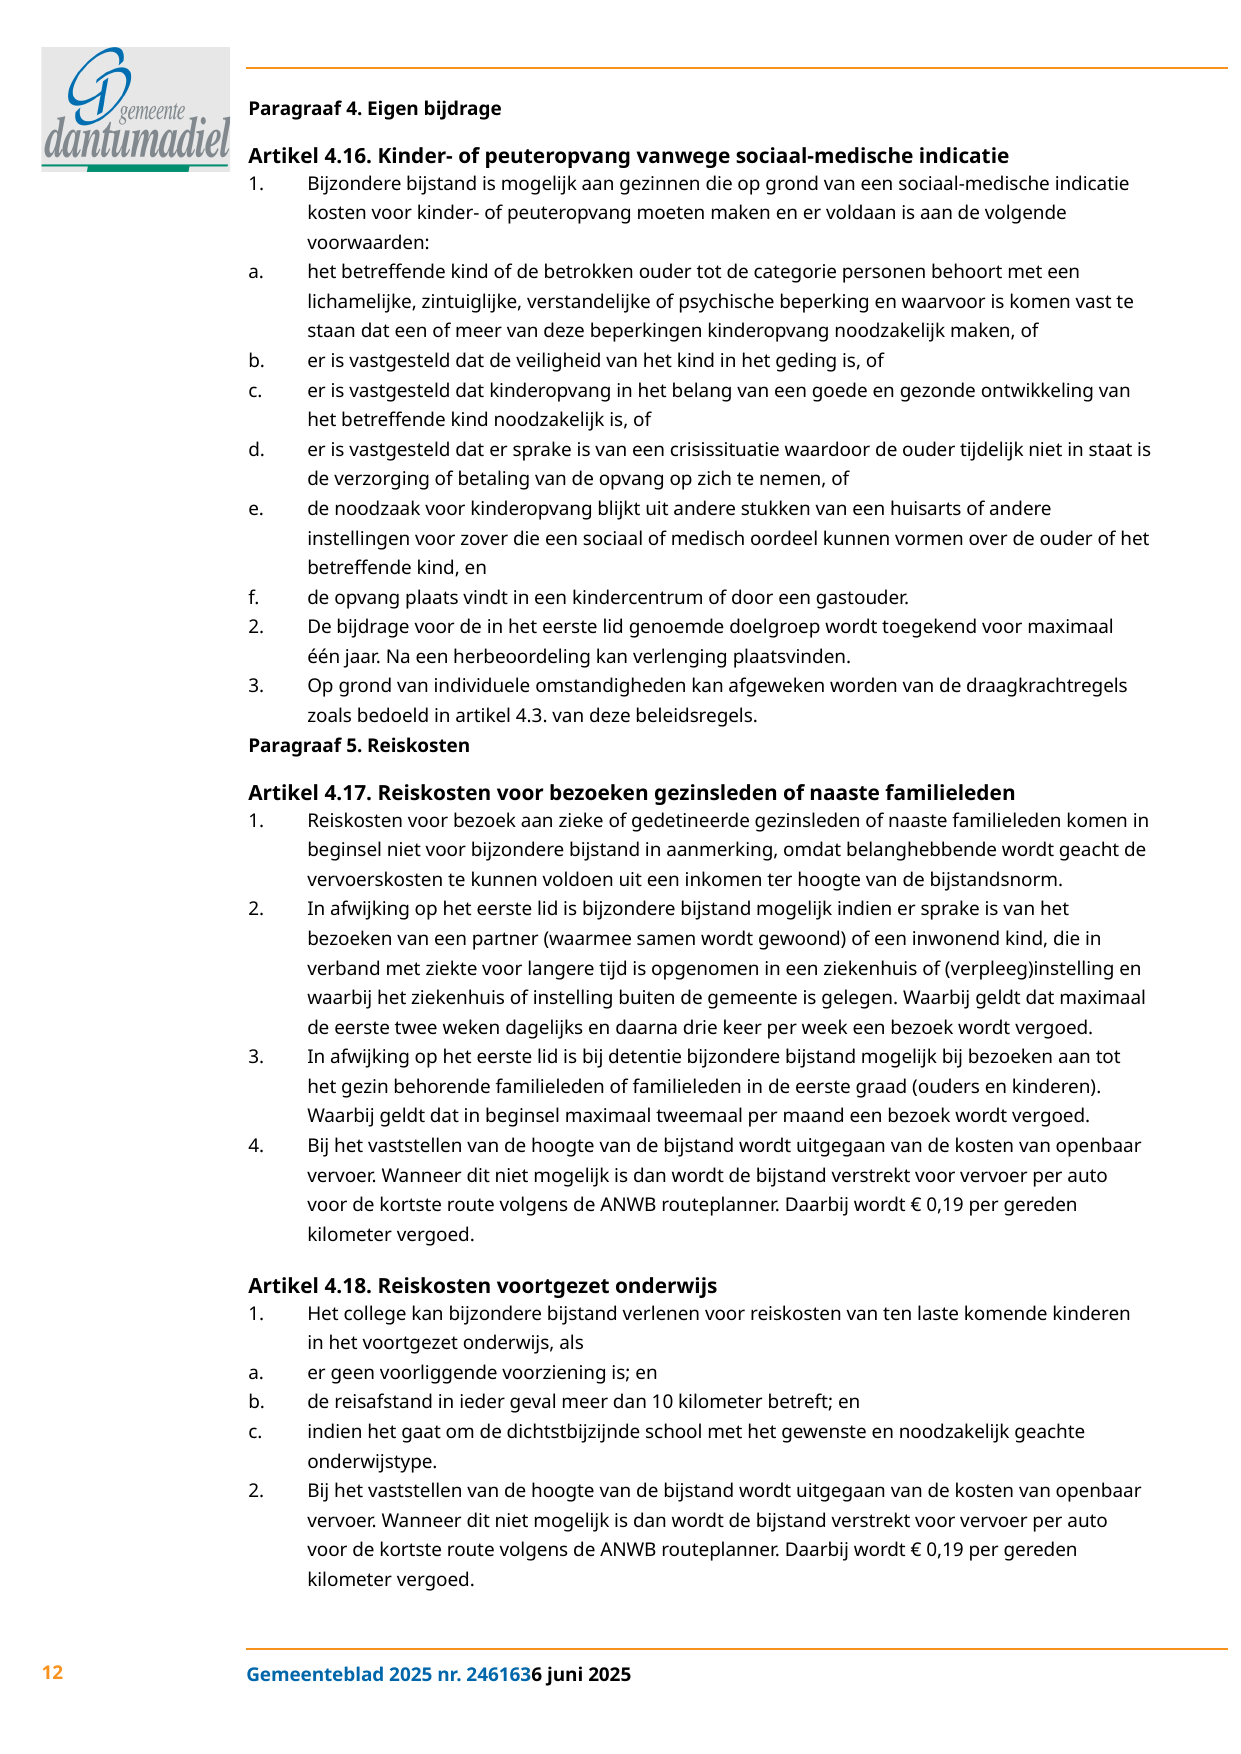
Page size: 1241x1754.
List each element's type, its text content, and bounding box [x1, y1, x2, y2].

list Bij het vaststellen van de hoogte van de bijstand wordt uitgegaan van de kosten van openbaar vervoer. Wanneer dit niet mogelijk is dan wordt de bijstand verstrekt voor vervoer per auto voor de kortste route volgens de ANWB routeplanner. Daarbij wordt € 0,19 per gereden kilometer vergoed. [248, 1132, 1152, 1247]
text Artikel 4.17. Reiskosten voor bezoeken gezinsleden of naaste familieleden [248, 778, 1152, 807]
list de reisafstand in ieder geval meer dan 10 kilometer betreft; en [248, 1389, 1152, 1414]
picture [41, 47, 231, 172]
list er is vastgesteld dat er sprake is van een crisissituatie waardoor de ouder tijdelijk niet in staat is de verzorging of betaling van de opvang op zich te nemen, of [248, 436, 1152, 491]
list Het college kan bijzondere bijstand verlenen voor reiskosten van ten laste komende kinderen in het voortgezet onderwijs, als [248, 1300, 1152, 1355]
text Artikel 4.18. Reiskosten voortgezet onderwijs [248, 1271, 1152, 1300]
list er is vastgesteld dat de veiligheid van het kind in het geding is, of [248, 347, 1152, 373]
text Paragraaf 5. Reiskosten [248, 732, 1152, 758]
list De bijdrage voor de in het eerste lid genoemde doelgroep wordt toegekend voor maximaal één jaar. Na een herbeoordeling kan verlenging plaatsvinden. [248, 613, 1152, 669]
list In afwijking op het eerste lid is bijzondere bijstand mogelijk indien er sprake is van het bezoeken van een partner (waarmee samen wordt gewoond) of een inwonend kind, die in verband met ziekte voor langere tijd is opgenomen in een ziekenhuis of (verpleeg)instelling en waarbij het ziekenhuis of instelling buiten de gemeente is gelegen. Waarbij geldt dat maximaal de eerste twee weken dagelijks en daarna drie keer per week een bezoek wordt vergoed. [248, 896, 1152, 1040]
list indien het gaat om de dichtstbijzijnde school met het gewenste en noodzakelijk geachte onderwijstype. [248, 1418, 1152, 1473]
list er is vastgesteld dat kinderopvang in het belang van een goede en gezonde ontwikkeling van het betreffende kind noodzakelijk is, of [248, 377, 1152, 432]
list de opvang plaats vindt in een kindercentrum of door een gastouder. [248, 584, 1152, 610]
list Reiskosten voor bezoek aan zieke of gedetineerde gezinsleden of naaste familieleden komen in beginsel niet voor bijzondere bijstand in aanmerking, omdat belanghebbende wordt geacht de vervoerskosten te kunnen voldoen uit een inkomen ter hoogte van de bijstandsnorm. [248, 807, 1152, 892]
list Bijzondere bijstand is mogelijk aan gezinnen die op grond van een sociaal-medische indicatie kosten voor kinder- of peuteropvang moeten maken en er voldaan is aan de volgende voorwaarden: [248, 170, 1152, 255]
list Bij het vaststellen van de hoogte van de bijstand wordt uitgegaan van de kosten van openbaar vervoer. Wanneer dit niet mogelijk is dan wordt de bijstand verstrekt voor vervoer per auto voor de kortste route volgens de ANWB routeplanner. Daarbij wordt € 0,19 per gereden kilometer vergoed. [248, 1477, 1152, 1592]
list het betreffende kind of de betrokken ouder tot de categorie personen behoort met een lichamelijke, zintuiglijke, verstandelijke of psychische beperking en waarvoor is komen vast te staan dat een of meer van deze beperkingen kinderopvang noodzakelijk maken, of [248, 258, 1152, 343]
list er geen voorliggende voorziening is; en [248, 1359, 1152, 1385]
text Artikel 4.16. Kinder- of peuteropvang vanwege sociaal-medische indicatie [248, 141, 1152, 170]
list de noodzaak voor kinderopvang blijkt uit andere stukken van een huisarts of andere instellingen voor zover die een sociaal of medisch oordeel kunnen vormen over de ouder of het betreffende kind, en [248, 495, 1152, 580]
text Paragraaf 4. Eigen bijdrage [248, 95, 1152, 121]
list In afwijking op het eerste lid is bij detentie bijzondere bijstand mogelijk bij bezoeken aan tot het gezin behorende familieleden of familieleden in de eerste graad (ouders en kinderen). Waarbij geldt dat in beginsel maximaal tweemaal per maand een bezoek wordt vergoed. [248, 1043, 1152, 1128]
list Op grond van individuele omstandigheden kan afgeweken worden van de draagkrachtregels zoals bedoeld in artikel 4.3. van deze beleidsregels. [248, 673, 1152, 728]
